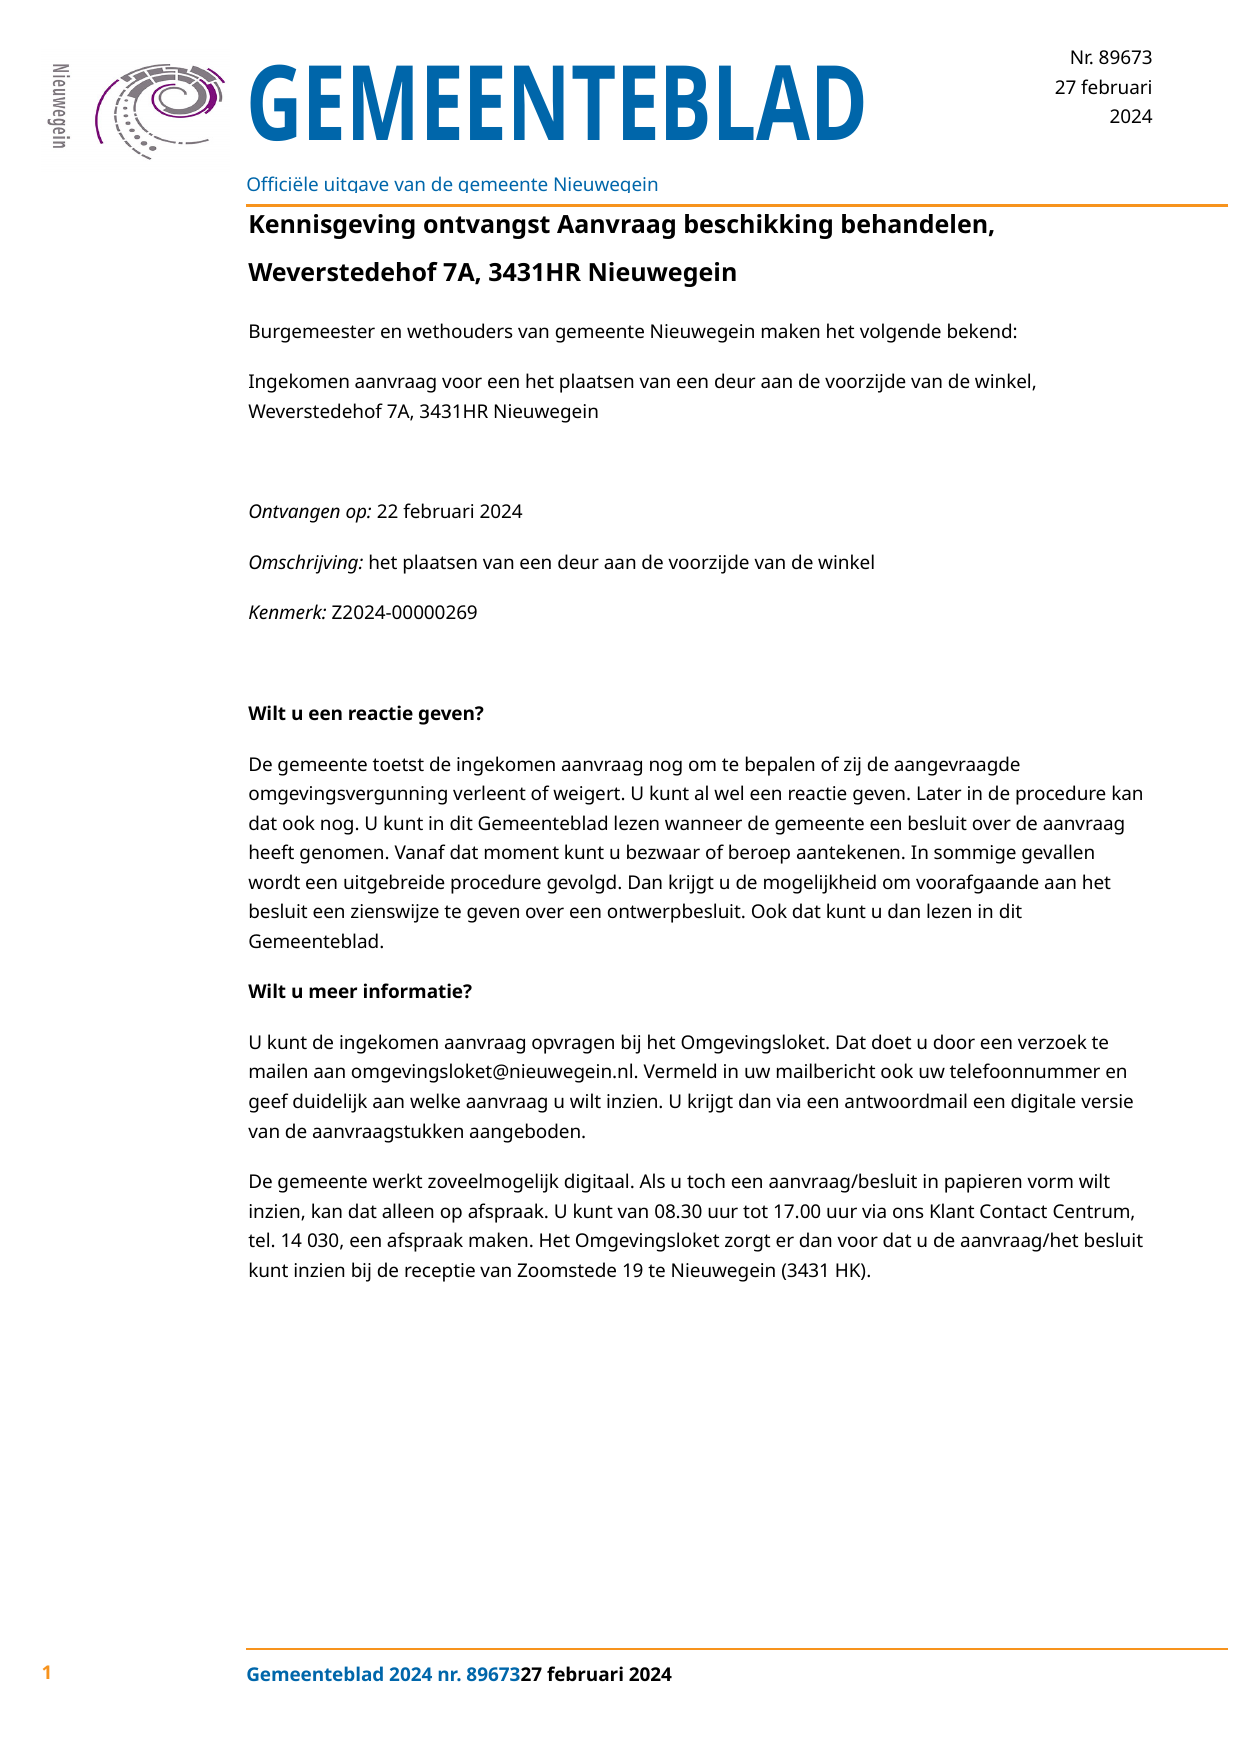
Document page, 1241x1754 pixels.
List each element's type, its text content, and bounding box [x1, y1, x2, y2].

text Ingekomen aanvraag voor een het plaatsen van een deur aan de voorzijde van de winkel, Weverstedehof 7A, 3431HR Nieuwegein [248, 368, 1152, 424]
text Wilt u meer informatie? [248, 979, 1152, 1004]
text Omschrijving: het plaatsen van een deur aan de voorzijde van de winkel [248, 549, 1152, 575]
text De gemeente toetst de ingekomen aanvraag nog om te bepalen of zij de aangevraagde omgevingsvergunning verleent of weigert. U kunt al wel een reactie geven. Later in de procedure kan dat ook nog. U kunt in dit Gemeenteblad lezen wanneer de gemeente een besluit over de aanvraag heeft genomen. Vanaf dat moment kunt u bezwaar of beroep aantekenen. In sommige gevallen wordt een uitgebreide procedure gevolgd. Dan krijgt u de mogelijkheid om voorafgaande aan het besluit een zienswijze te geven over een ontwerpbesluit. Ook dat kunt u dan lezen in dit Gemeenteblad. [248, 751, 1152, 954]
text De gemeente werkt zoveelmogelijk digitaal. Als u toch een aanvraag/besluit in papieren vorm wilt inzien, kan dat alleen op afspraak. U kunt van 08.30 uur tot 17.00 uur via ons Klant Contact Centrum, tel. 14 030, een afspraak maken. Het Omgevingsloket zorgt er dan voor dat u de aanvraag/het besluit kunt inzien bij de receptie van Zoomstede 19 te Nieuwegein (3431 HK). [248, 1168, 1152, 1283]
text Wilt u een reactie geven? [248, 700, 1152, 726]
text Burgemeester en wethouders van gemeente Nieuwegein maken het volgende bekend: [248, 318, 1152, 344]
text Kenmerk: Z2024-00000269 [248, 599, 1152, 625]
text Ontvangen op: 22 februari 2024 [248, 499, 1152, 524]
picture [41, 47, 231, 172]
text Kennisgeving ontvangst Aanvraag beschikking behandelen, Weverstedehof 7A, 3431HR Nieuwegein [248, 207, 1152, 288]
text U kunt de ingekomen aanvraag opvragen bij het Omgevingsloket. Dat doet u door een verzoek te mailen aan omgevingsloket@nieuwegein.nl. Vermeld in uw mailbericht ook uw telefoonnummer en geef duidelijk aan welke aanvraag u wilt inzien. U krijgt dan via een antwoordmail een digitale versie van de aanvraagstukken aangeboden. [248, 1029, 1152, 1144]
